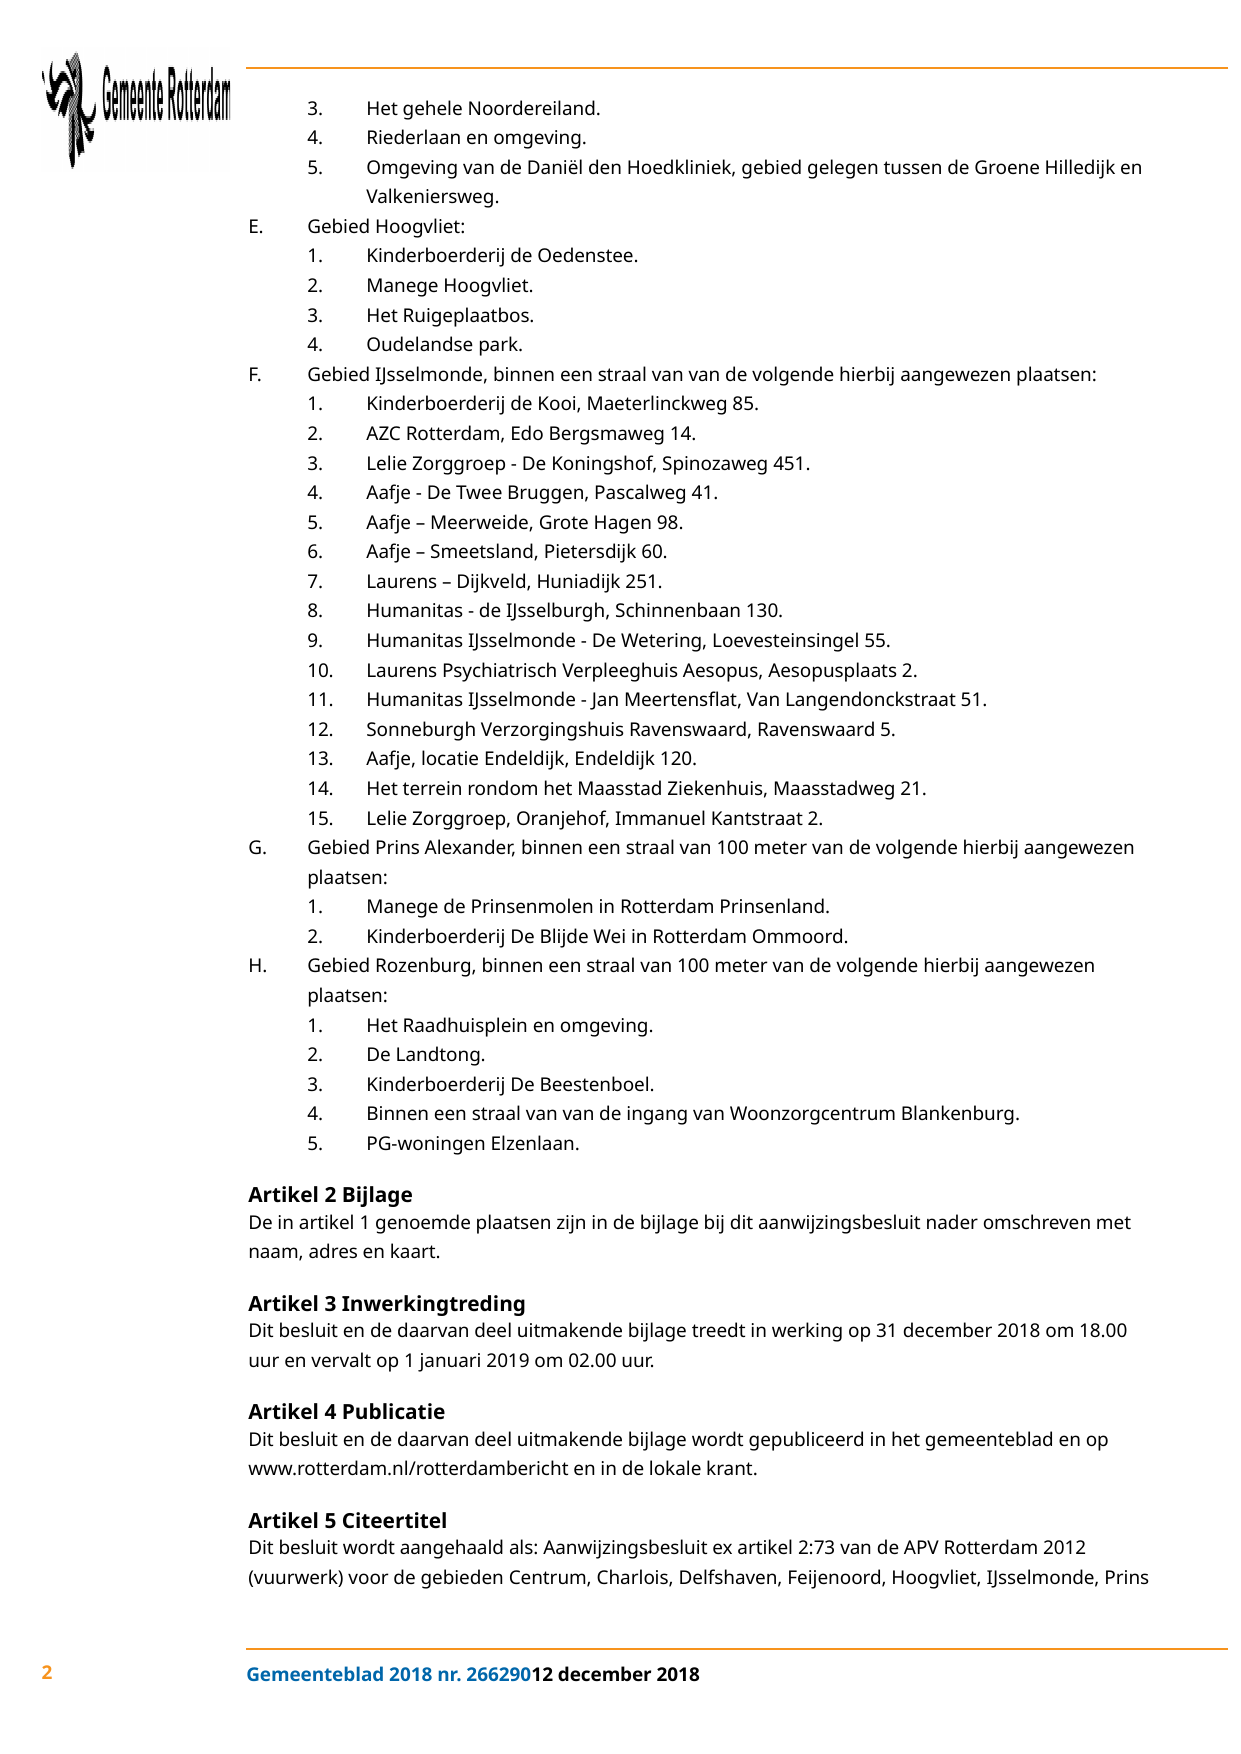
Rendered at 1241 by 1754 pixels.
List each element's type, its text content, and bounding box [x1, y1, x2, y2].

list PG-woningen Elzenlaan. [307, 1130, 1152, 1156]
list Gebied IJsselmonde, binnen een straal van van de volgende hierbij aangewezen plaatsen: [248, 361, 1152, 387]
list Lelie Zorggroep, Oranjehof, Immanuel Kantstraat 2. [307, 805, 1152, 831]
text Dit besluit en de daarvan deel uitmakende bijlage treedt in werking op 31 december 2018 om 18.00 uur en vervalt op 1 januari 2019 om 02.00 uur. [248, 1317, 1152, 1373]
text Artikel 5 Citeertitel [248, 1506, 1152, 1534]
list AZC Rotterdam, Edo Bergsmaweg 14. [307, 420, 1152, 446]
list Kinderboerderij de Kooi, Maeterlinckweg 85. [307, 391, 1152, 416]
list Humanitas IJsselmonde - Jan Meertensflat, Van Langendonckstraat 51. [307, 686, 1152, 712]
picture [41, 47, 231, 172]
list Laurens – Dijkveld, Huniadijk 251. [307, 568, 1152, 594]
list Het Ruigeplaatbos. [307, 302, 1152, 328]
list Sonneburgh Verzorgingshuis Ravenswaard, Ravenswaard 5. [307, 716, 1152, 742]
list Gebied Hoogvliet: [248, 213, 1152, 239]
list Gebied Prins Alexander, binnen een straal van 100 meter van de volgende hierbij aangewezen plaatsen: [248, 834, 1152, 890]
text De in artikel 1 genoemde plaatsen zijn in de bijlage bij dit aanwijzingsbesluit nader omschreven met naam, adres en kaart. [248, 1209, 1152, 1264]
list Het gehele Noordereiland. [307, 95, 1152, 121]
text Dit besluit wordt aangehaald als: Aanwijzingsbesluit ex artikel 2:73 van de APV Rotterdam 2012 (vuurwerk) voor de gebieden Centrum, Charlois, Delfshaven, Feijenoord, Hoogvliet, IJsselmonde, Prins [248, 1534, 1152, 1590]
list Lelie Zorggroep - De Koningshof, Spinozaweg 451. [307, 450, 1152, 476]
list Het terrein rondom het Maasstad Ziekenhuis, Maasstadweg 21. [307, 775, 1152, 801]
list Riederlaan en omgeving. [307, 124, 1152, 150]
list De Landtong. [307, 1041, 1152, 1067]
list Laurens Psychiatrisch Verpleeghuis Aesopus, Aesopusplaats 2. [307, 657, 1152, 683]
text Artikel 2 Bijlage [248, 1181, 1152, 1209]
list Aafje – Smeetsland, Pietersdijk 60. [307, 538, 1152, 564]
list Aafje, locatie Endeldijk, Endeldijk 120. [307, 746, 1152, 771]
list Kinderboerderij De Beestenboel. [307, 1071, 1152, 1097]
list Manege de Prinsenmolen in Rotterdam Prinsenland. [307, 893, 1152, 919]
text Artikel 4 Publicatie [248, 1397, 1152, 1426]
text Dit besluit en de daarvan deel uitmakende bijlage wordt gepubliceerd in het gemeenteblad en op www.rotterdam.nl/rotterdambericht en in de lokale krant. [248, 1426, 1152, 1481]
list Oudelandse park. [307, 331, 1152, 357]
list Binnen een straal van van de ingang van Woonzorgcentrum Blankenburg. [307, 1101, 1152, 1126]
list Aafje - De Twee Bruggen, Pascalweg 41. [307, 479, 1152, 505]
list Omgeving van de Daniël den Hoedkliniek, gebied gelegen tussen de Groene Hilledijk en Valkeniersweg. [307, 154, 1152, 209]
list Manege Hoogvliet. [307, 272, 1152, 298]
list Kinderboerderij De Blijde Wei in Rotterdam Ommoord. [307, 923, 1152, 949]
list Aafje – Meerweide, Grote Hagen 98. [307, 509, 1152, 535]
list Gebied Rozenburg, binnen een straal van 100 meter van de volgende hierbij aangewezen plaatsen: [248, 953, 1152, 1008]
text Artikel 3 Inwerkingtreding [248, 1289, 1152, 1317]
list Het Raadhuisplein en omgeving. [307, 1012, 1152, 1038]
list Humanitas - de IJsselburgh, Schinnenbaan 130. [307, 598, 1152, 623]
list Kinderboerderij de Oedenstee. [307, 243, 1152, 268]
list Humanitas IJsselmonde - De Wetering, Loevesteinsingel 55. [307, 627, 1152, 653]
